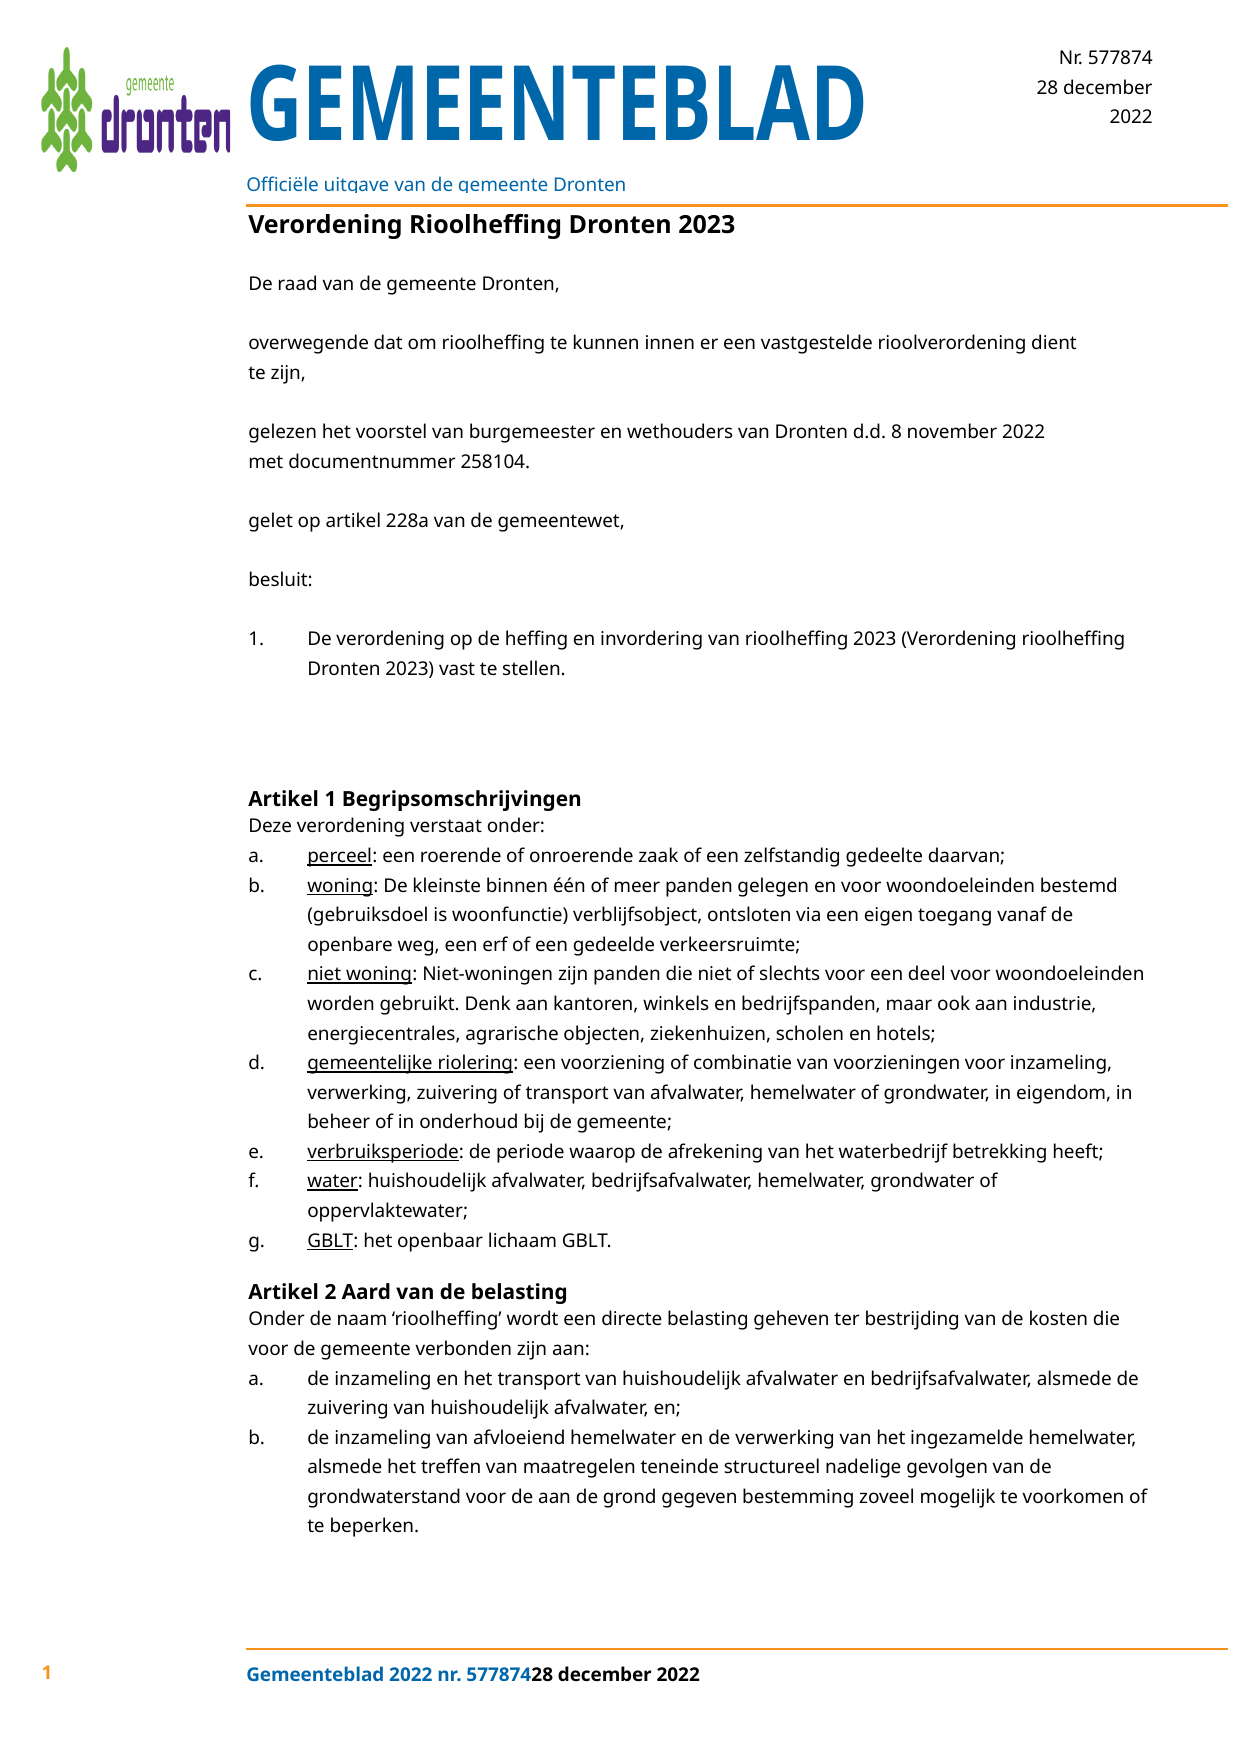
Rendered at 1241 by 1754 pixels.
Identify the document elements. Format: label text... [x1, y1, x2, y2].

text overwegende dat om rioolheffing te kunnen innen er een vastgestelde rioolverordening dient [248, 329, 1152, 355]
text besluit: [248, 566, 1152, 592]
list verbruiksperiode: de periode waarop de afrekening van het waterbedrijf betrekking heeft; [248, 1138, 1152, 1164]
list GBLT: het openbaar lichaam GBLT. [248, 1227, 1152, 1252]
list De verordening op de heffing en invordering van rioolheffing 2023 (Verordening rioolheffing Dronten 2023) vast te stellen. [248, 625, 1152, 681]
text Verordening Rioolheffing Dronten 2023 [248, 207, 1152, 241]
text De raad van de gemeente Dronten, [248, 270, 1152, 296]
text Artikel 2 Aard van de belasting [248, 1277, 1152, 1306]
text met documentnummer 258104. [248, 448, 1152, 473]
list niet woning: Niet-woningen zijn panden die niet of slechts voor een deel voor woondoeleinden worden gebruikt. Denk aan kantoren, winkels en bedrijfspanden, maar ook aan industrie, energiecentrales, agrarische objecten, ziekenhuizen, scholen en hotels; [248, 961, 1152, 1045]
list gemeentelijke riolering: een voorziening of combinatie van voorzieningen voor inzameling, verwerking, zuivering of transport van afvalwater, hemelwater of grondwater, in eigendom, in beheer of in onderhoud bij de gemeente; [248, 1049, 1152, 1134]
text Onder de naam ‘rioolheffing’ wordt een directe belasting geheven ter bestrijding van de kosten die voor de gemeente verbonden zijn aan: [248, 1306, 1152, 1361]
list water: huishoudelijk afvalwater, bedrijfsafvalwater, hemelwater, grondwater of oppervlaktewater; [248, 1168, 1152, 1223]
list woning: De kleinste binnen één of meer panden gelegen en voor woondoeleinden bestemd (gebruiksdoel is woonfunctie) verblijfsobject, ontsloten via een eigen toegang vanaf de openbare weg, een erf of een gedeelde verkeersruimte; [248, 872, 1152, 957]
list perceel: een roerende of onroerende zaak of een zelfstandig gedeelte daarvan; [248, 842, 1152, 868]
text Deze verordening verstaat onder: [248, 813, 1152, 838]
list de inzameling van afvloeiend hemelwater en de verwerking van het ingezamelde hemelwater, alsmede het treffen van maatregelen teneinde structureel nadelige gevolgen van de grondwaterstand voor de aan de grond gegeven bestemming zoveel mogelijk te voorkomen of te beperken. [248, 1424, 1152, 1538]
text gelet op artikel 228a van de gemeentewet, [248, 507, 1152, 533]
text te zijn, [248, 359, 1152, 385]
text Artikel 1 Begripsomschrijvingen [248, 784, 1152, 813]
text gelezen het voorstel van burgemeester en wethouders van Dronten d.d. 8 november 2022 [248, 418, 1152, 444]
picture [41, 47, 231, 172]
list de inzameling en het transport van huishoudelijk afvalwater en bedrijfsafvalwater, alsmede de zuivering van huishoudelijk afvalwater, en; [248, 1365, 1152, 1420]
